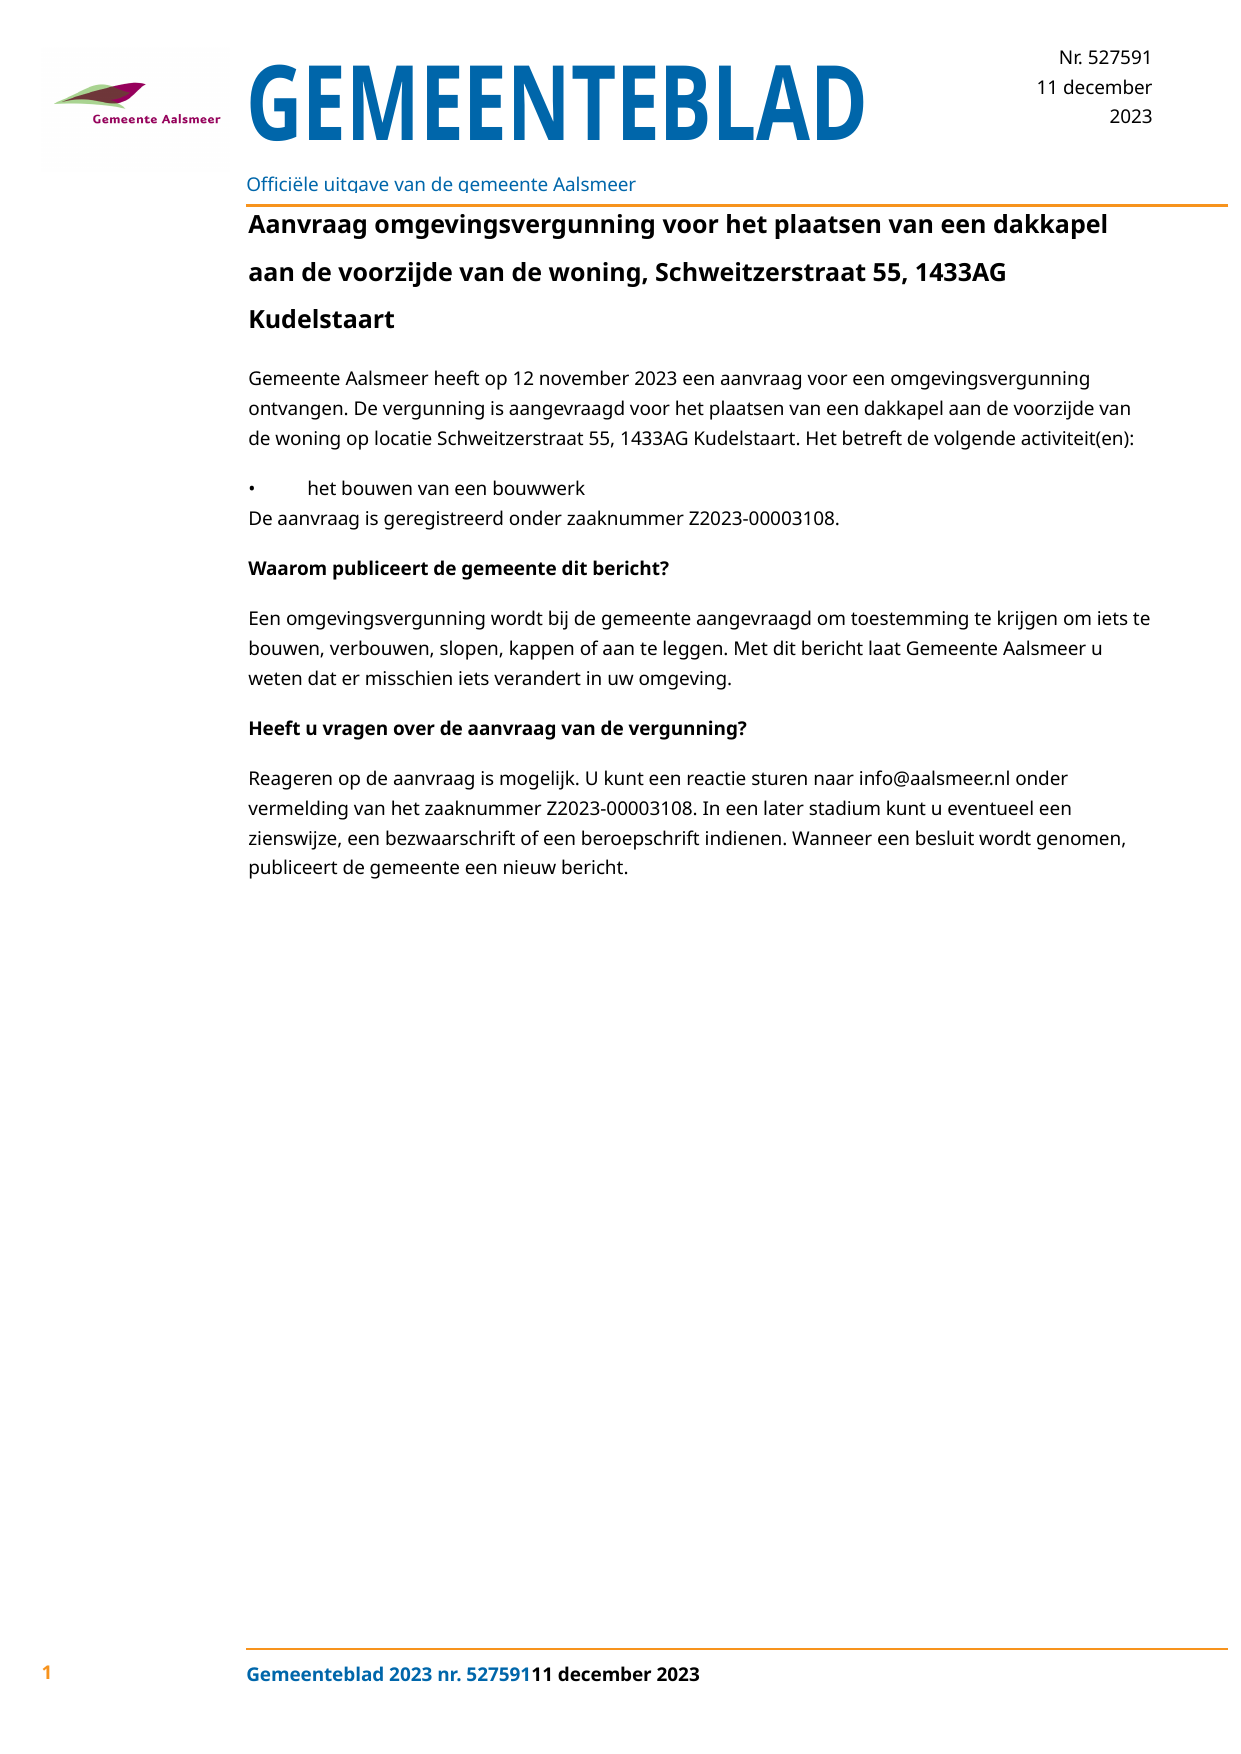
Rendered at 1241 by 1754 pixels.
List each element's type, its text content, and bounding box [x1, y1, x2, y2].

text Reageren op de aanvraag is mogelijk. U kunt een reactie sturen naar info@aalsmeer.nl onder vermelding van het zaaknummer Z2023-00003108. In een later stadium kunt u eventueel een zienswijze, een bezwaarschrift of een beroepschrift indienen. Wanneer een besluit wordt genomen, publiceert de gemeente een nieuw bericht. [248, 766, 1152, 880]
picture [41, 47, 231, 172]
text Waarom publiceert de gemeente dit bericht? [248, 555, 1152, 581]
text Gemeente Aalsmeer heeft op 12 november 2023 een aanvraag voor een omgevingsvergunning ontvangen. De vergunning is aangevraagd voor het plaatsen van een dakkapel aan de voorzijde van de woning op locatie Schweitzerstraat 55, 1433AG Kudelstaart. Het betreft de volgende activiteit(en): [248, 366, 1152, 450]
text Aanvraag omgevingsvergunning voor het plaatsen van een dakkapel aan de voorzijde van de woning, Schweitzerstraat 55, 1433AG Kudelstaart [248, 207, 1152, 336]
text Een omgevingsvergunning wordt bij de gemeente aangevraagd om toestemming te krijgen om iets te bouwen, verbouwen, slopen, kappen of aan te leggen. Met dit bericht laat Gemeente Aalsmeer u weten dat er misschien iets verandert in uw omgeving. [248, 606, 1152, 690]
list het bouwen van een bouwwerk [248, 475, 1152, 501]
text Heeft u vragen over de aanvraag van de vergunning? [248, 715, 1152, 741]
text De aanvraag is geregistreerd onder zaaknummer Z2023-00003108. [248, 505, 1152, 530]
